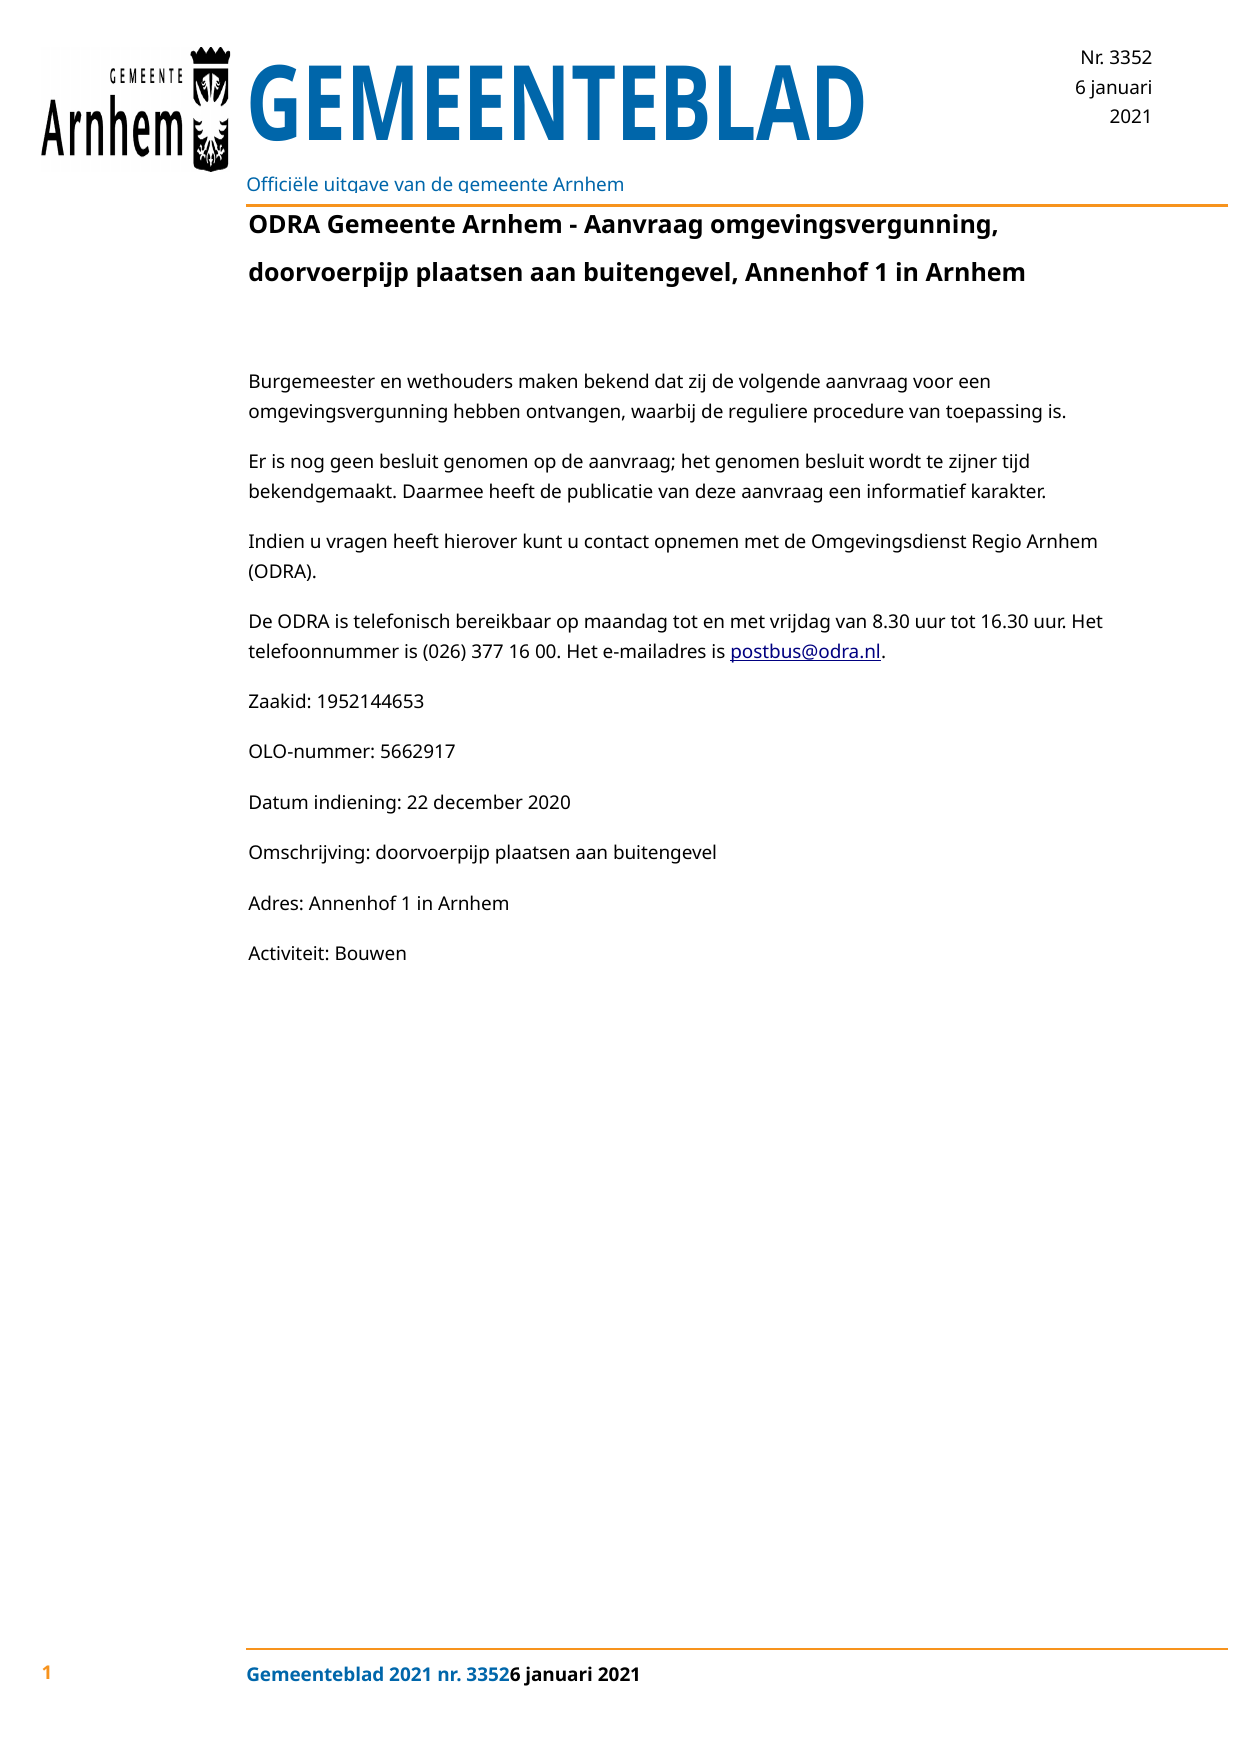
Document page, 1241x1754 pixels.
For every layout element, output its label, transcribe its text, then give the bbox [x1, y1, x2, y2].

text Burgemeester en wethouders maken bekend dat zij de volgende aanvraag voor een omgevingsvergunning hebben ontvangen, waarbij de reguliere procedure van toepassing is. [248, 368, 1152, 424]
text ODRA Gemeente Arnhem - Aanvraag omgevingsvergunning, doorvoerpijp plaatsen aan buitengevel, Annenhof 1 in Arnhem [248, 207, 1152, 288]
text Er is nog geen besluit genomen op de aanvraag; het genomen besluit wordt te zijner tijd bekendgemaakt. Daarmee heeft de publicatie van deze aanvraag een informatief karakter. [248, 448, 1152, 504]
text Activiteit: Bouwen [248, 940, 1152, 966]
text Adres: Annenhof 1 in Arnhem [248, 890, 1152, 916]
text Datum indiening: 22 december 2020 [248, 789, 1152, 815]
text Omschrijving: doorvoerpijp plaatsen aan buitengevel [248, 839, 1152, 865]
picture [41, 47, 231, 172]
text Zaakid: 1952144653 [248, 688, 1152, 714]
text Indien u vragen heeft hierover kunt u contact opnemen met de Omgevingsdienst Regio Arnhem (ODRA). [248, 528, 1152, 584]
text OLO-nummer: 5662917 [248, 739, 1152, 764]
text De ODRA is telefonisch bereikbaar op maandag tot en met vrijdag van 8.30 uur tot 16.30 uur. Het telefoonnummer is (026) 377 16 00. Het e-mailadres is postbus@odra.nl. [248, 608, 1152, 664]
